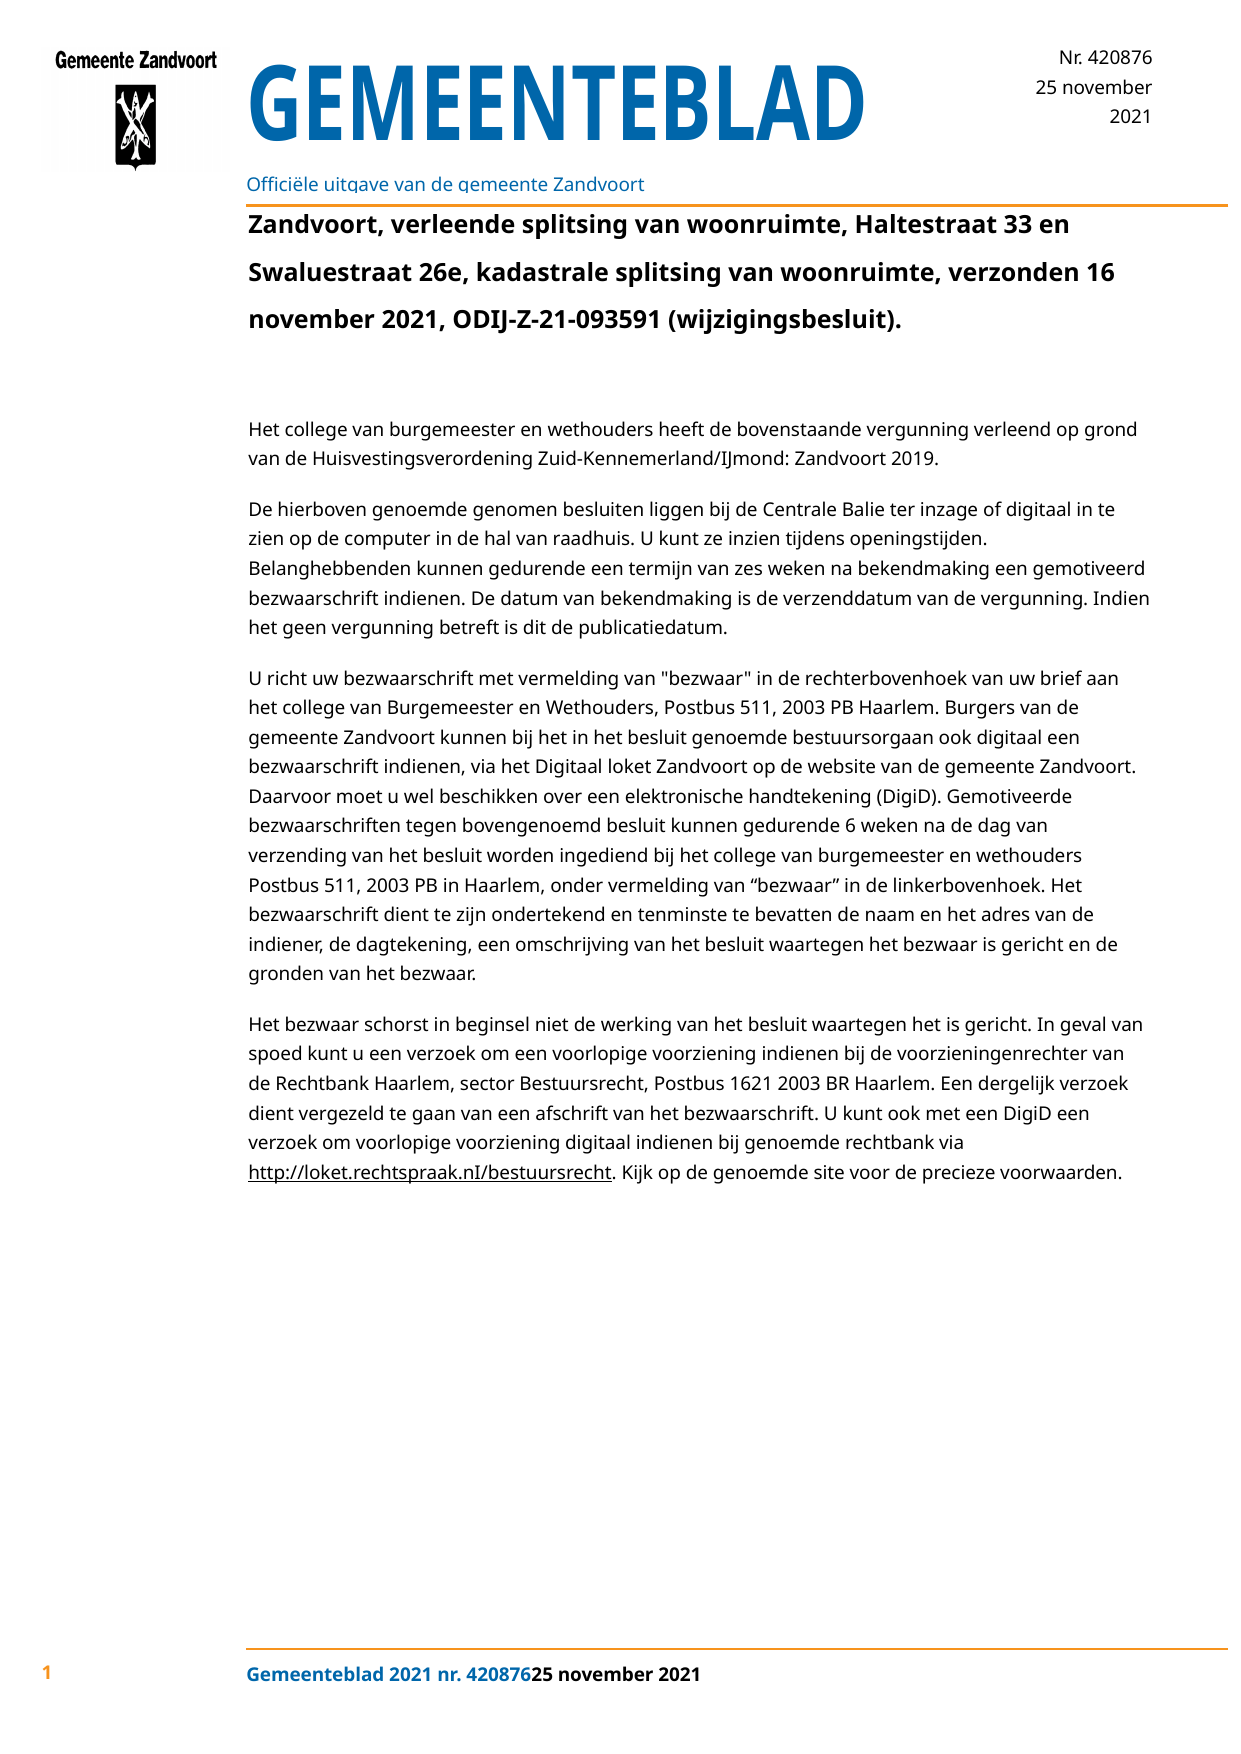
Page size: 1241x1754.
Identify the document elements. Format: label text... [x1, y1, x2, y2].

text Het college van burgemeester en wethouders heeft de bovenstaande vergunning verleend op grond van de Huisvestingsverordening Zuid-Kennemerland/IJmond: Zandvoort 2019. [248, 416, 1152, 471]
text Zandvoort, verleende splitsing van woonruimte, Haltestraat 33 en Swaluestraat 26e, kadastrale splitsing van woonruimte, verzonden 16 november 2021, ODIJ-Z-21-093591 (wijzigingsbesluit). [248, 207, 1152, 336]
text U richt uw bezwaarschrift met vermelding van "bezwaar" in de rechterbovenhoek van uw brief aan het college van Burgemeester en Wethouders, Postbus 511, 2003 PB Haarlem. Burgers van de gemeente Zandvoort kunnen bij het in het besluit genoemde bestuursorgaan ook digitaal een bezwaarschrift indienen, via het Digitaal loket Zandvoort op de website van de gemeente Zandvoort. Daarvoor moet u wel beschikken over een elektronische handtekening (DigiD). Gemotiveerde bezwaarschriften tegen bovengenoemd besluit kunnen gedurende 6 weken na de dag van verzending van het besluit worden ingediend bij het college van burgemeester en wethouders Postbus 511, 2003 PB in Haarlem, onder vermelding van “bezwaar” in de linkerbovenhoek. Het bezwaarschrift dient te zijn ondertekend en tenminste te bevatten de naam en het adres van de indiener, de dagtekening, een omschrijving van het besluit waartegen het bezwaar is gericht en de gronden van het bezwaar. [248, 665, 1152, 986]
picture [41, 47, 231, 172]
text De hierboven genoemde genomen besluiten liggen bij de Centrale Balie ter inzage of digitaal in te zien op de computer in de hal van raadhuis. U kunt ze inzien tijdens openingstijden. Belanghebbenden kunnen gedurende een termijn van zes weken na bekendmaking een gemotiveerd bezwaarschrift indienen. De datum van bekendmaking is de verzenddatum van de vergunning. Indien het geen vergunning betreft is dit de publicatiedatum. [248, 496, 1152, 640]
text Het bezwaar schorst in beginsel niet de werking van het besluit waartegen het is gericht. In geval van spoed kunt u een verzoek om een voorlopige voorziening indienen bij de voorzieningenrechter van de Rechtbank Haarlem, sector Bestuursrecht, Postbus 1621 2003 BR Haarlem. Een dergelijk verzoek dient vergezeld te gaan van een afschrift van het bezwaarschrift. U kunt ook met een DigiD een verzoek om voorlopige voorziening digitaal indienen bij genoemde rechtbank via http://loket.rechtspraak.nI/bestuursrecht. Kijk op de genoemde site voor de precieze voorwaarden. [248, 1011, 1152, 1184]
